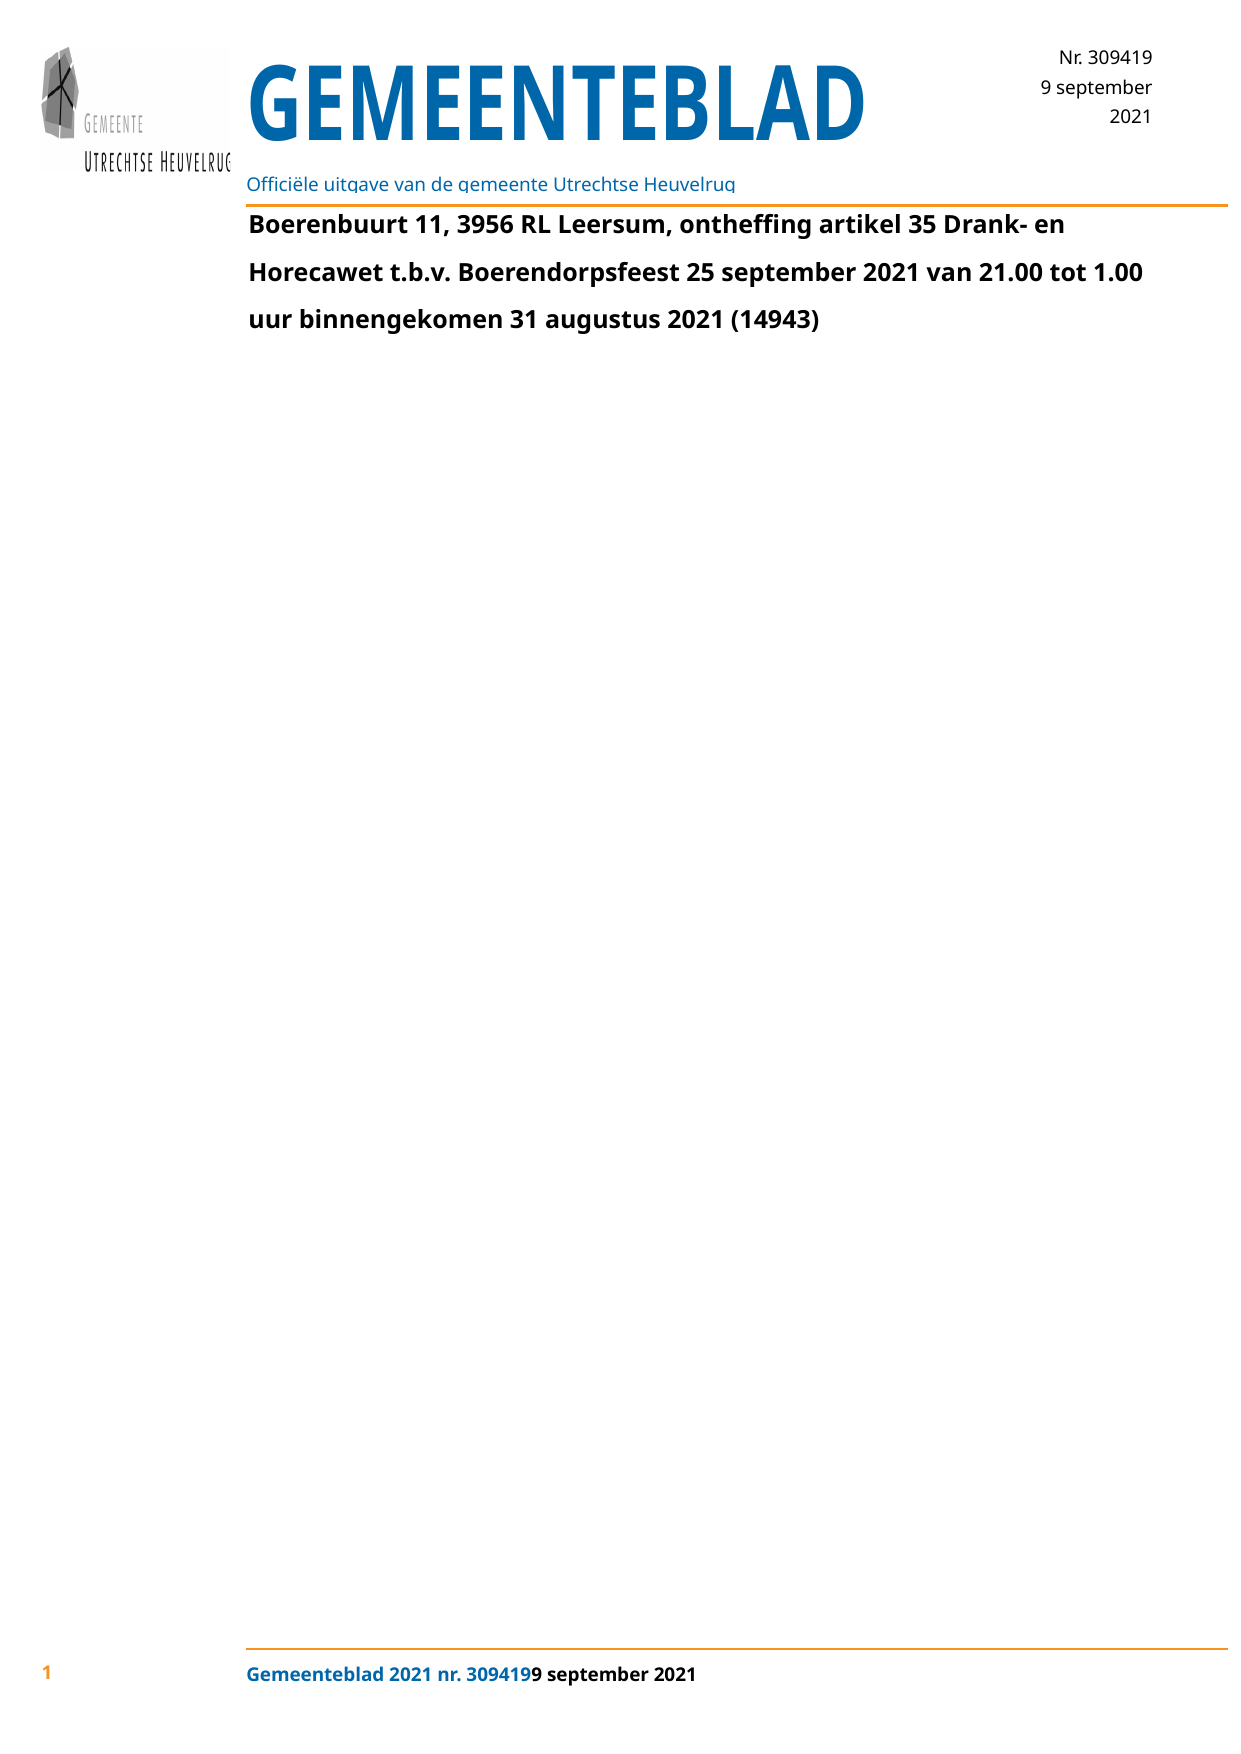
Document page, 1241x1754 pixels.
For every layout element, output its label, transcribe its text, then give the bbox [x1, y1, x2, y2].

text Boerenbuurt 11, 3956 RL Leersum, ontheffing artikel 35 Drank- en Horecawet t.b.v. Boerendorpsfeest 25 september 2021 van 21.00 tot 1.00 uur binnengekomen 31 augustus 2021 (14943) [248, 207, 1152, 336]
picture [41, 47, 231, 172]
